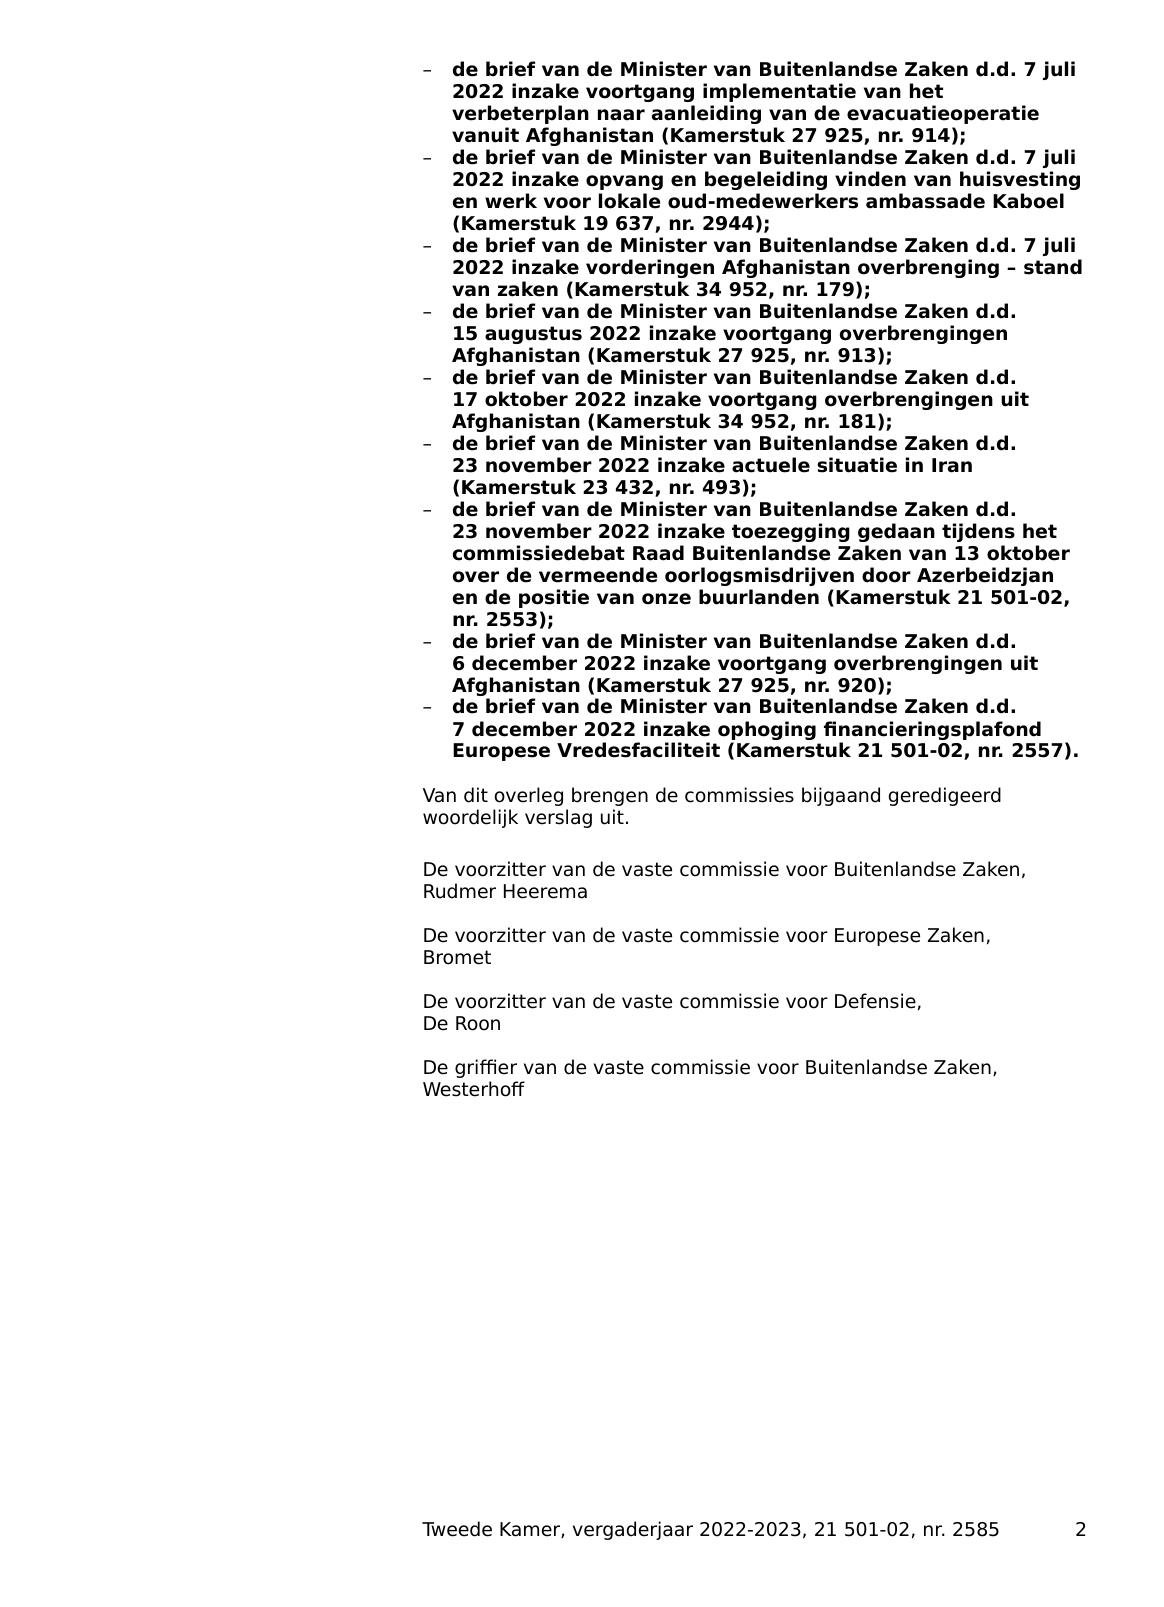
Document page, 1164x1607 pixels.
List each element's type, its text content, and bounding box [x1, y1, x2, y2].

text – de brief van de Minister van Buitenlandse Zaken d.d. 15 augustus 2022 inzake voortgang overbrengingen Afghanistan (Kamerstuk 27 925, nr. 913); [422, 301, 1087, 367]
text De griffier van de vaste commissie voor Buitenlandse Zaken, Westerhoff [422, 1057, 1087, 1101]
text De voorzitter van de vaste commissie voor Europese Zaken, Bromet [422, 925, 1087, 969]
text – de brief van de Minister van Buitenlandse Zaken d.d. 17 oktober 2022 inzake voortgang overbrengingen uit Afghanistan (Kamerstuk 34 952, nr. 181); [422, 367, 1087, 433]
text – de brief van de Minister van Buitenlandse Zaken d.d. 23 november 2022 inzake actuele situatie in Iran (Kamerstuk 23 432, nr. 493); [422, 433, 1087, 499]
text – de brief van de Minister van Buitenlandse Zaken d.d. 6 december 2022 inzake voortgang overbrengingen uit Afghanistan (Kamerstuk 27 925, nr. 920); [422, 631, 1087, 696]
text De voorzitter van de vaste commissie voor Buitenlandse Zaken, Rudmer Heerema [422, 858, 1087, 902]
text – de brief van de Minister van Buitenlandse Zaken d.d. 7 juli 2022 inzake voortgang implementatie van het verbeterplan naar aanleiding van de evacuatieoperatie vanuit Afghanistan (Kamerstuk 27 925, nr. 914); [422, 59, 1087, 147]
text Van dit overleg brengen de commissies bijgaand geredigeerd woordelijk verslag uit. [422, 784, 1087, 828]
text – de brief van de Minister van Buitenlandse Zaken d.d. 7 juli 2022 inzake vorderingen Afghanistan overbrenging – stand van zaken (Kamerstuk 34 952, nr. 179); [422, 235, 1087, 301]
text De voorzitter van de vaste commissie voor Defensie, De Roon [422, 991, 1087, 1035]
text – de brief van de Minister van Buitenlandse Zaken d.d. 7 december 2022 inzake ophoging financieringsplafond Europese Vredesfaciliteit (Kamerstuk 21 501-02, nr. 2557). [422, 696, 1087, 762]
text – de brief van de Minister van Buitenlandse Zaken d.d. 23 november 2022 inzake toezegging gedaan tijdens het commissiedebat Raad Buitenlandse Zaken van 13 oktober over de vermeende oorlogsmisdrijven door Azerbeidzjan en de positie van onze buurlanden (Kamerstuk 21 501-02, nr. 2553); [422, 499, 1087, 631]
text – de brief van de Minister van Buitenlandse Zaken d.d. 7 juli 2022 inzake opvang en begeleiding vinden van huisvesting en werk voor lokale oud-medewerkers ambassade Kaboel (Kamerstuk 19 637, nr. 2944); [422, 147, 1087, 235]
